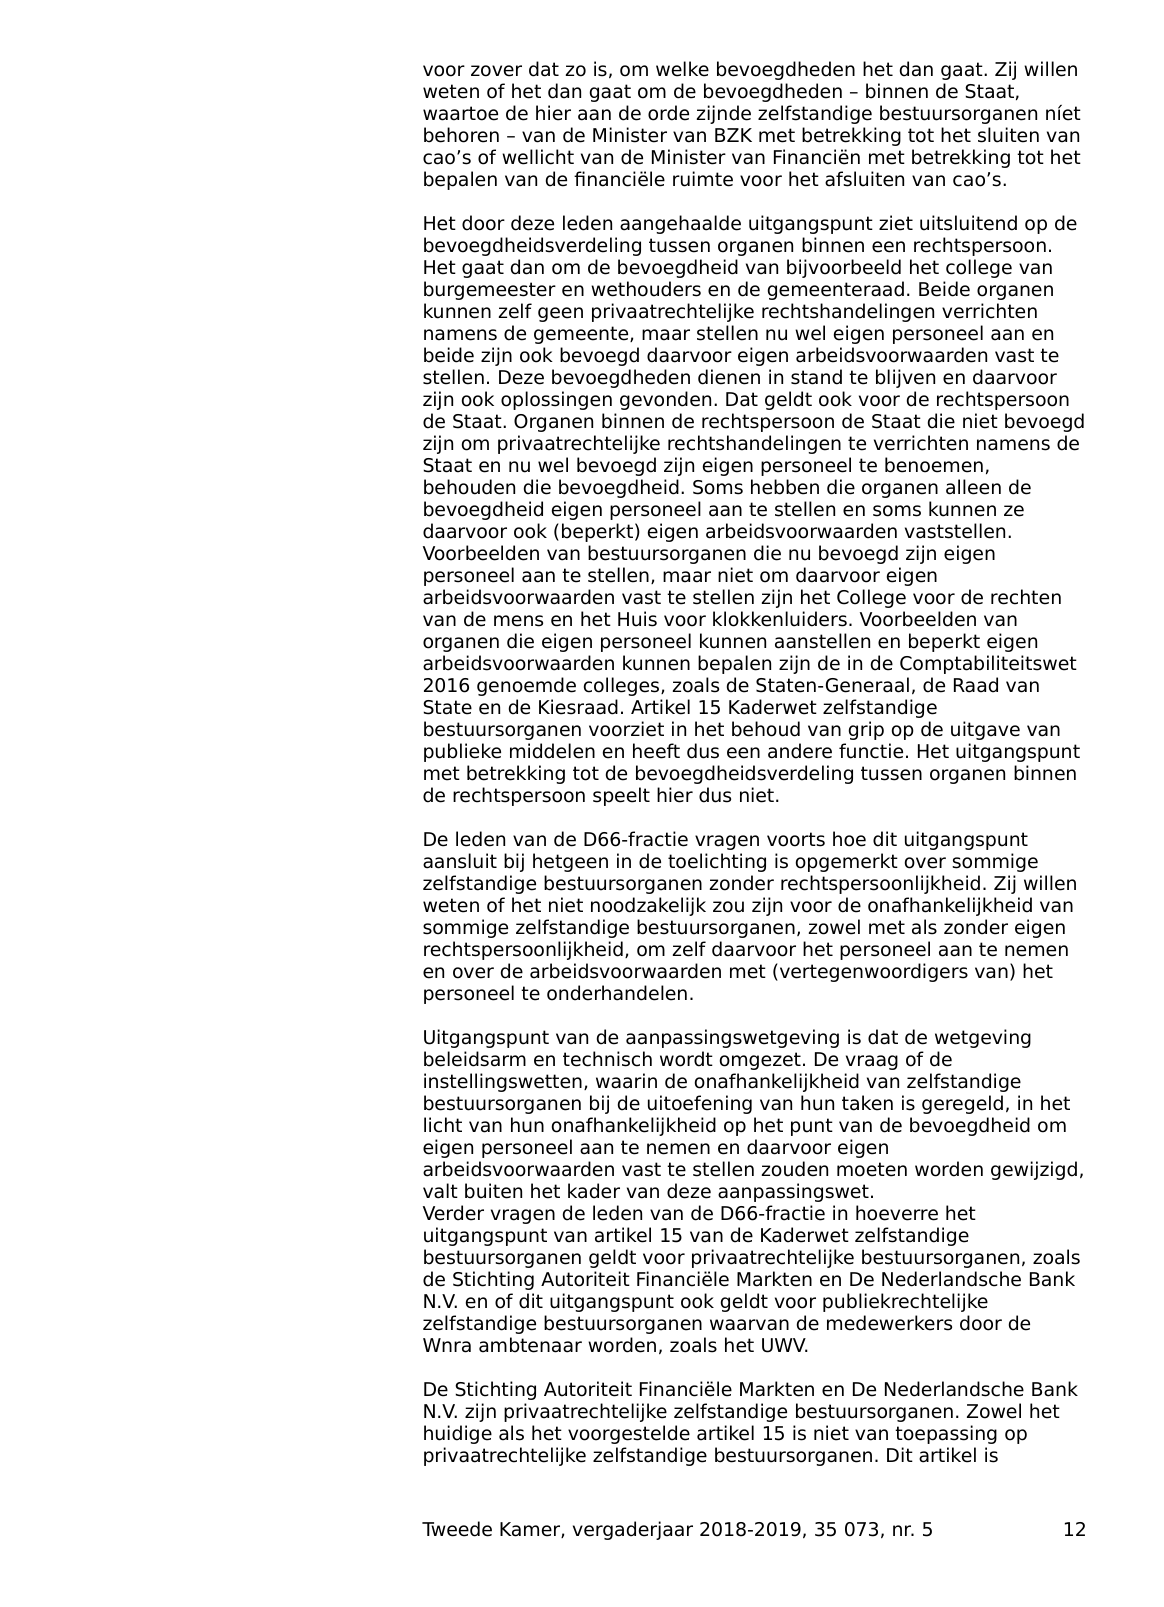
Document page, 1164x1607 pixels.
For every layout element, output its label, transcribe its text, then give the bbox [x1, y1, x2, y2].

text De leden van de D66-fractie vragen voorts hoe dit uitgangspunt aansluit bij hetgeen in de toelichting is opgemerkt over sommige zelfstandige bestuursorganen zonder rechtspersoonlijkheid. Zij willen weten of het niet noodzakelijk zou zijn voor de onafhankelijkheid van sommige zelfstandige bestuursorganen, zowel met als zonder eigen rechtspersoonlijkheid, om zelf daarvoor het personeel aan te nemen en over de arbeidsvoorwaarden met (vertegenwoordigers van) het personeel te onderhandelen. [422, 829, 1087, 1004]
text Uitgangspunt van de aanpassingswetgeving is dat de wetgeving beleidsarm en technisch wordt omgezet. De vraag of de instellingswetten, waarin de onafhankelijkheid van zelfstandige bestuursorganen bij de uitoefening van hun taken is geregeld, in het licht van hun onafhankelijkheid op het punt van de bevoegdheid om eigen personeel aan te nemen en daarvoor eigen arbeidsvoorwaarden vast te stellen zouden moeten worden gewijzigd, valt buiten het kader van deze aanpassingswet. [422, 1027, 1087, 1203]
text Het door deze leden aangehaalde uitgangspunt ziet uitsluitend op de bevoegdheidsverdeling tussen organen binnen een rechtspersoon. Het gaat dan om de bevoegdheid van bijvoorbeeld het college van burgemeester en wethouders en de gemeenteraad. Beide organen kunnen zelf geen privaatrechtelijke rechtshandelingen verrichten namens de gemeente, maar stellen nu wel eigen personeel aan en beide zijn ook bevoegd daarvoor eigen arbeidsvoorwaarden vast te stellen. Deze bevoegdheden dienen in stand te blijven en daarvoor zijn ook oplossingen gevonden. Dat geldt ook voor de rechtspersoon de Staat. Organen binnen de rechtspersoon de Staat die niet bevoegd zijn om privaatrechtelijke rechtshandelingen te verrichten namens de Staat en nu wel bevoegd zijn eigen personeel te benoemen, behouden die bevoegdheid. Soms hebben die organen alleen de bevoegdheid eigen personeel aan te stellen en soms kunnen ze daarvoor ook (beperkt) eigen arbeidsvoorwaarden vaststellen. Voorbeelden van bestuursorganen die nu bevoegd zijn eigen personeel aan te stellen, maar niet om daarvoor eigen arbeidsvoorwaarden vast te stellen zijn het College voor de rechten van de mens en het Huis voor klokkenluiders. Voorbeelden van organen die eigen personeel kunnen aanstellen en beperkt eigen arbeidsvoorwaarden kunnen bepalen zijn de in de Comptabiliteitswet 2016 genoemde colleges, zoals de Staten-Generaal, de Raad van State en de Kiesraad. Artikel 15 Kaderwet zelfstandige bestuursorganen voorziet in het behoud van grip op de uitgave van publieke middelen en heeft dus een andere functie. Het uitgangspunt met betrekking tot de bevoegdheidsverdeling tussen organen binnen de rechtspersoon speelt hier dus niet. [422, 213, 1087, 807]
text voor zover dat zo is, om welke bevoegdheden het dan gaat. Zij willen weten of het dan gaat om de bevoegdheden – binnen de Staat, waartoe de hier aan de orde zijnde zelfstandige bestuursorganen níet behoren – van de Minister van BZK met betrekking tot het sluiten van cao’s of wellicht van de Minister van Financiën met betrekking tot het bepalen van de financiële ruimte voor het afsluiten van cao’s. [422, 59, 1087, 191]
text De Stichting Autoriteit Financiële Markten en De Nederlandsche Bank N.V. zijn privaatrechtelijke zelfstandige bestuursorganen. Zowel het huidige als het voorgestelde artikel 15 is niet van toepassing op privaatrechtelijke zelfstandige bestuursorganen. Dit artikel is [422, 1379, 1087, 1467]
text Verder vragen de leden van de D66-fractie in hoeverre het uitgangspunt van artikel 15 van de Kaderwet zelfstandige bestuursorganen geldt voor privaatrechtelijke bestuursorganen, zoals de Stichting Autoriteit Financiële Markten en De Nederlandsche Bank N.V. en of dit uitgangspunt ook geldt voor publiekrechtelijke zelfstandige bestuursorganen waarvan de medewerkers door de Wnra ambtenaar worden, zoals het UWV. [422, 1203, 1087, 1356]
